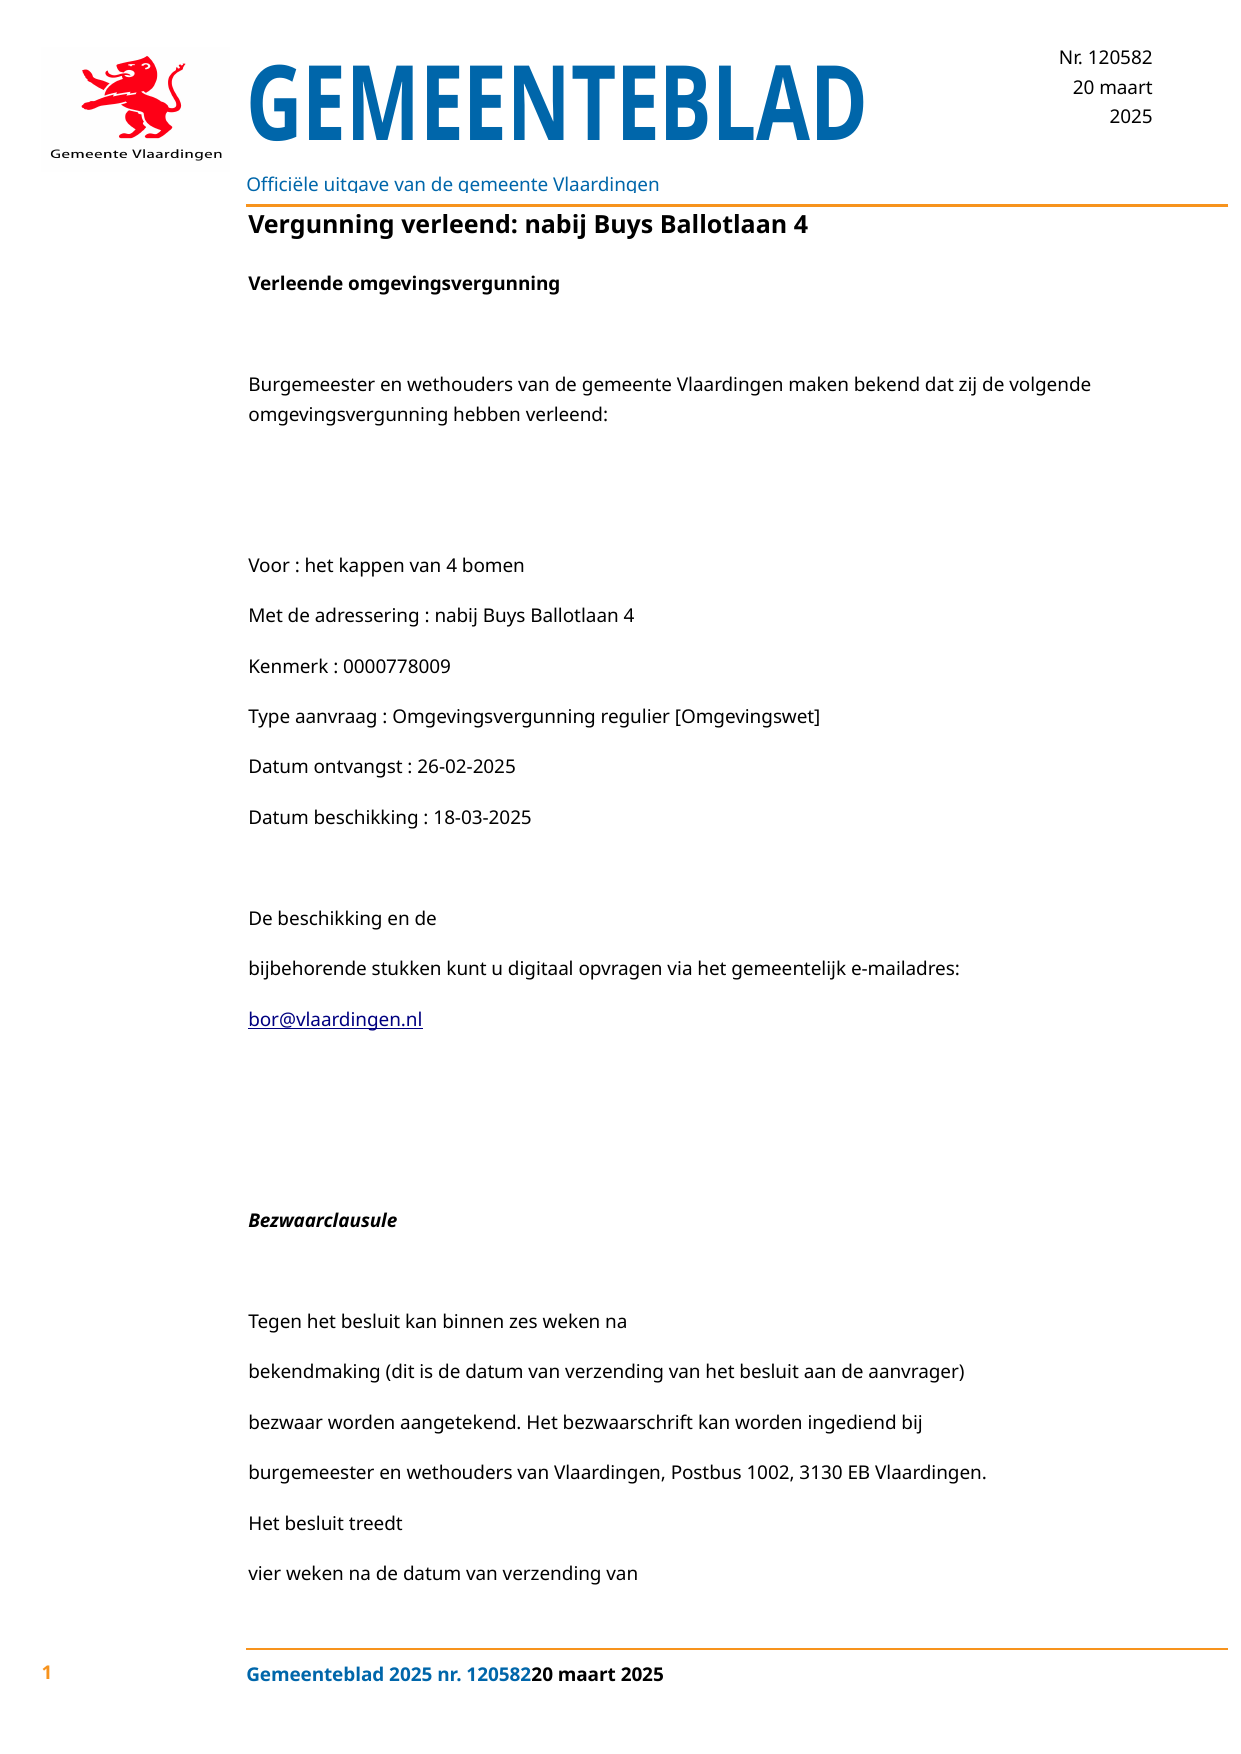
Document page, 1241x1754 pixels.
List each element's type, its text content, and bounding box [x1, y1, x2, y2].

text bekendmaking (dit is de datum van verzending van het besluit aan de aanvrager) [248, 1359, 1152, 1384]
picture [41, 47, 231, 172]
text Het besluit treedt [248, 1510, 1152, 1536]
text Type aanvraag : Omgevingsvergunning regulier [Omgevingswet] [248, 703, 1152, 729]
text Tegen het besluit kan binnen zes weken na [248, 1308, 1152, 1334]
text burgemeester en wethouders van Vlaardingen, Postbus 1002, 3130 EB Vlaardingen. [248, 1459, 1152, 1485]
text bor@vlaardingen.nl [248, 1006, 1152, 1031]
text Datum beschikking : 18-03-2025 [248, 804, 1152, 830]
text Datum ontvangst : 26-02-2025 [248, 754, 1152, 779]
text Bezwaarclausule [248, 1207, 1152, 1233]
text Vergunning verleend: nabij Buys Ballotlaan 4 [248, 207, 1152, 241]
text Kenmerk : 0000778009 [248, 653, 1152, 678]
text bezwaar worden aangetekend. Het bezwaarschrift kan worden ingediend bij [248, 1409, 1152, 1435]
text Met de adressering : nabij Buys Ballotlaan 4 [248, 602, 1152, 628]
text Verleende omgevingsvergunning [248, 270, 1152, 296]
text bijbehorende stukken kunt u digitaal opvragen via het gemeentelijk e-mailadres: [248, 955, 1152, 981]
text De beschikking en de [248, 905, 1152, 931]
text vier weken na de datum van verzending van [248, 1560, 1152, 1586]
text Voor : het kappen van 4 bomen [248, 552, 1152, 578]
text Burgemeester en wethouders van de gemeente Vlaardingen maken bekend dat zij de volgende omgevingsvergunning hebben verleend: [248, 371, 1152, 426]
